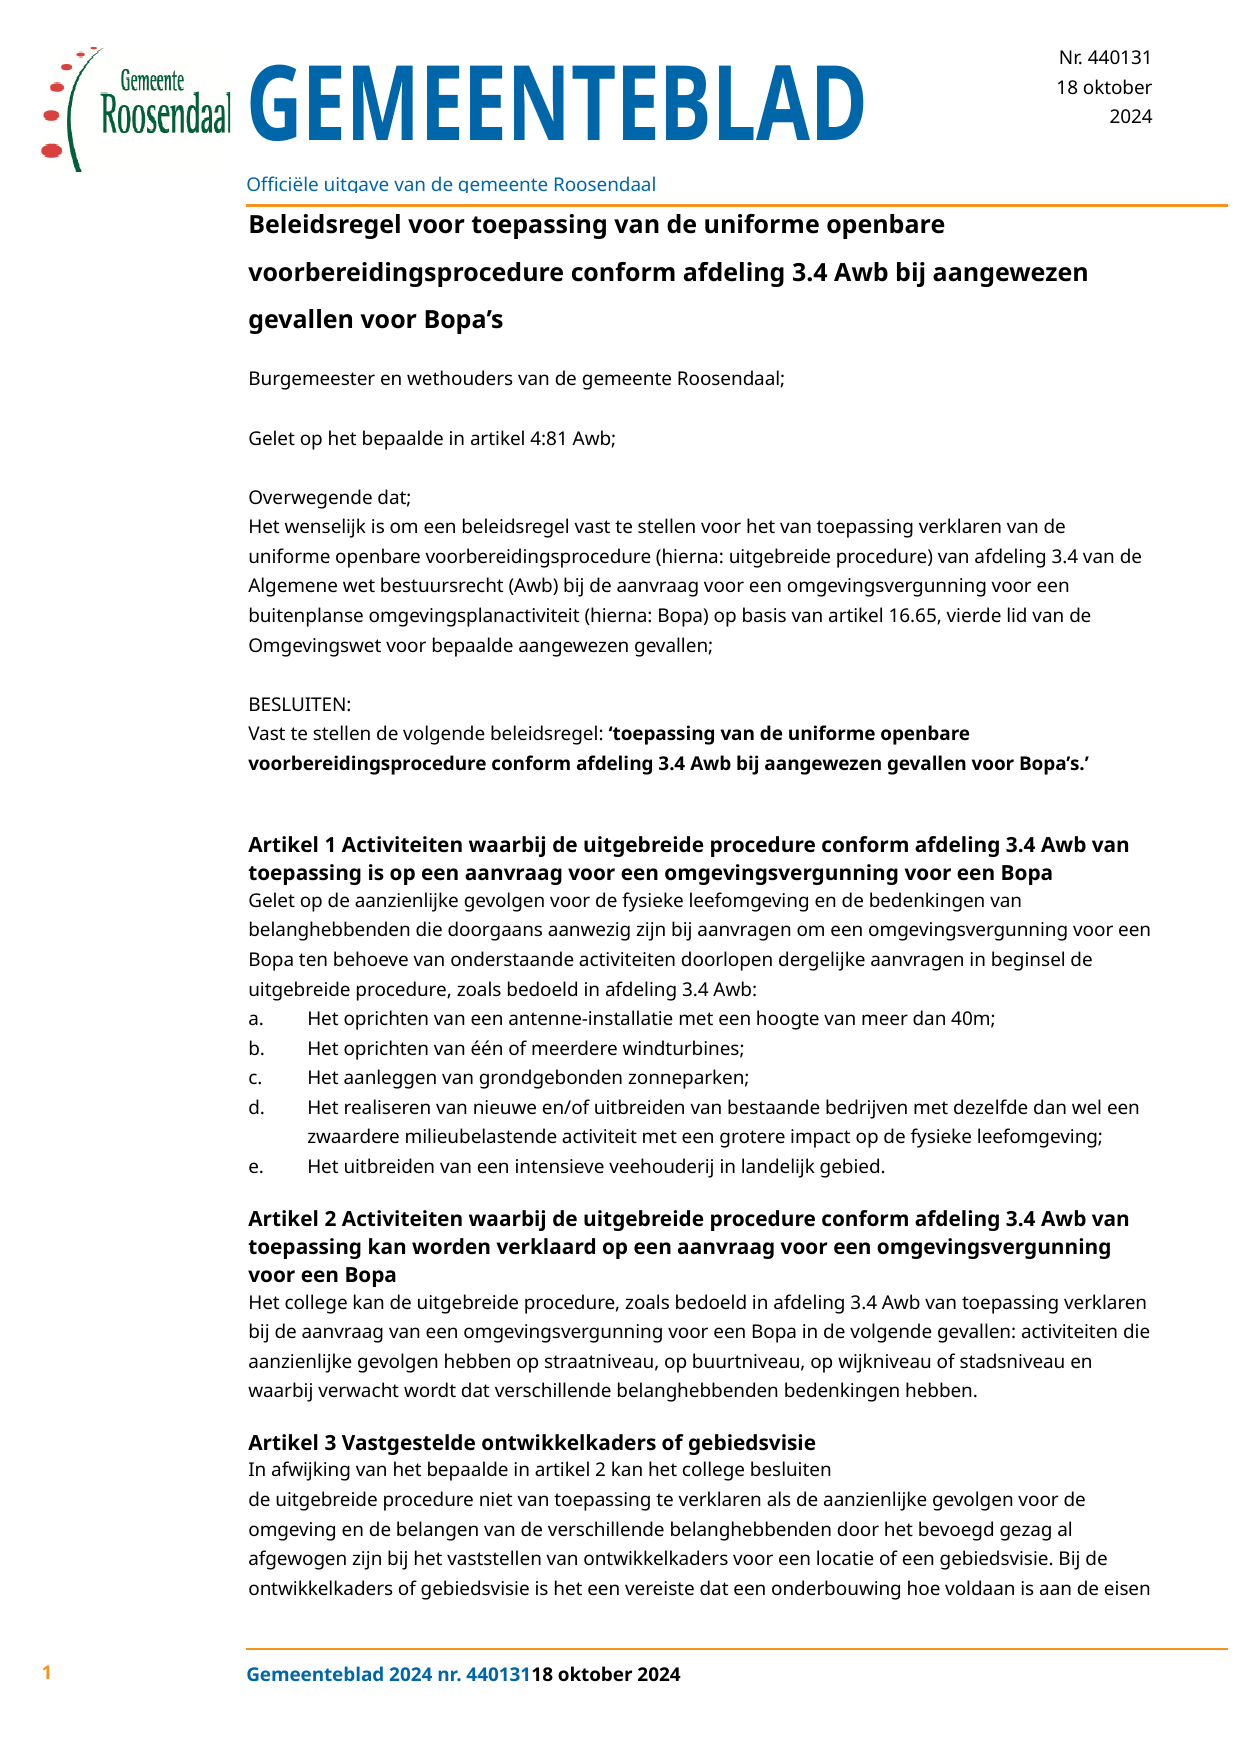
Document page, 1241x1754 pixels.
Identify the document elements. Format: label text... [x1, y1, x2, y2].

text Gelet op het bepaalde in artikel 4:81 Awb; [248, 425, 1152, 450]
text Het college kan de uitgebreide procedure, zoals bedoeld in afdeling 3.4 Awb van toepassing verklaren bij de aanvraag van een omgevingsvergunning voor een Bopa in de volgende gevallen: activiteiten die aanzienlijke gevolgen hebben op straatniveau, op buurtniveau, op wijkniveau of stadsniveau en waarbij verwacht wordt dat verschillende belanghebbenden bedenkingen hebben. [248, 1289, 1152, 1403]
text In afwijking van het bepaalde in artikel 2 kan het college besluiten [248, 1457, 1152, 1482]
text Gelet op de aanzienlijke gevolgen voor de fysieke leefomgeving en de bedenkingen van belanghebbenden die doorgaans aanwezig zijn bij aanvragen om een omgevingsvergunning voor een Bopa ten behoeve van onderstaande activiteiten doorlopen dergelijke aanvragen in beginsel de uitgebreide procedure, zoals bedoeld in afdeling 3.4 Awb: [248, 887, 1152, 1001]
text Vast te stellen de volgende beleidsregel: ‘toepassing van de uniforme openbare voorbereidingsprocedure conform afdeling 3.4 Awb bij aangewezen gevallen voor Bopa’s.’ [248, 721, 1152, 776]
text Artikel 2 Activiteiten waarbij de uitgebreide procedure conform afdeling 3.4 Awb van toepassing kan worden verklaard op een aanvraag voor een omgevingsvergunning voor een Bopa [248, 1204, 1152, 1289]
text Beleidsregel voor toepassing van de uniforme openbare voorbereidingsprocedure conform afdeling 3.4 Awb bij aangewezen gevallen voor Bopa’s [248, 207, 1152, 336]
text Het wenselijk is om een beleidsregel vast te stellen voor het van toepassing verklaren van de uniforme openbare voorbereidingsprocedure (hierna: uitgebreide procedure) van afdeling 3.4 van de Algemene wet bestuursrecht (Awb) bij de aanvraag voor een omgevingsvergunning voor een buitenplanse omgevingsplanactiviteit (hierna: Bopa) op basis van artikel 16.65, vierde lid van de Omgevingswet voor bepaalde aangewezen gevallen; [248, 513, 1152, 657]
text Burgemeester en wethouders van de gemeente Roosendaal; [248, 366, 1152, 391]
list Het oprichten van een antenne-installatie met een hoogte van meer dan 40m; [248, 1005, 1152, 1031]
text Artikel 1 Activiteiten waarbij de uitgebreide procedure conform afdeling 3.4 Awb van toepassing is op een aanvraag voor een omgevingsvergunning voor een Bopa [248, 830, 1152, 887]
text de uitgebreide procedure niet van toepassing te verklaren als de aanzienlijke gevolgen voor de omgeving en de belangen van de verschillende belanghebbenden door het bevoegd gezag al afgewogen zijn bij het vaststellen van ontwikkelkaders voor een locatie of een gebiedsvisie. Bij de ontwikkelkaders of gebiedsvisie is het een vereiste dat een onderbouwing hoe voldaan is aan de eisen [248, 1486, 1152, 1601]
text Artikel 3 Vastgestelde ontwikkelkaders of gebiedsvisie [248, 1428, 1152, 1457]
picture [41, 47, 231, 172]
text Overwegende dat; [248, 484, 1152, 509]
text BESLUITEN: [248, 691, 1152, 717]
list Het uitbreiden van een intensieve veehouderij in landelijk gebied. [248, 1153, 1152, 1179]
list Het realiseren van nieuwe en/of uitbreiden van bestaande bedrijven met dezelfde dan wel een zwaardere milieubelastende activiteit met een grotere impact op de fysieke leefomgeving; [248, 1094, 1152, 1149]
list Het oprichten van één of meerdere windturbines; [248, 1035, 1152, 1061]
list Het aanleggen van grondgebonden zonneparken; [248, 1064, 1152, 1090]
